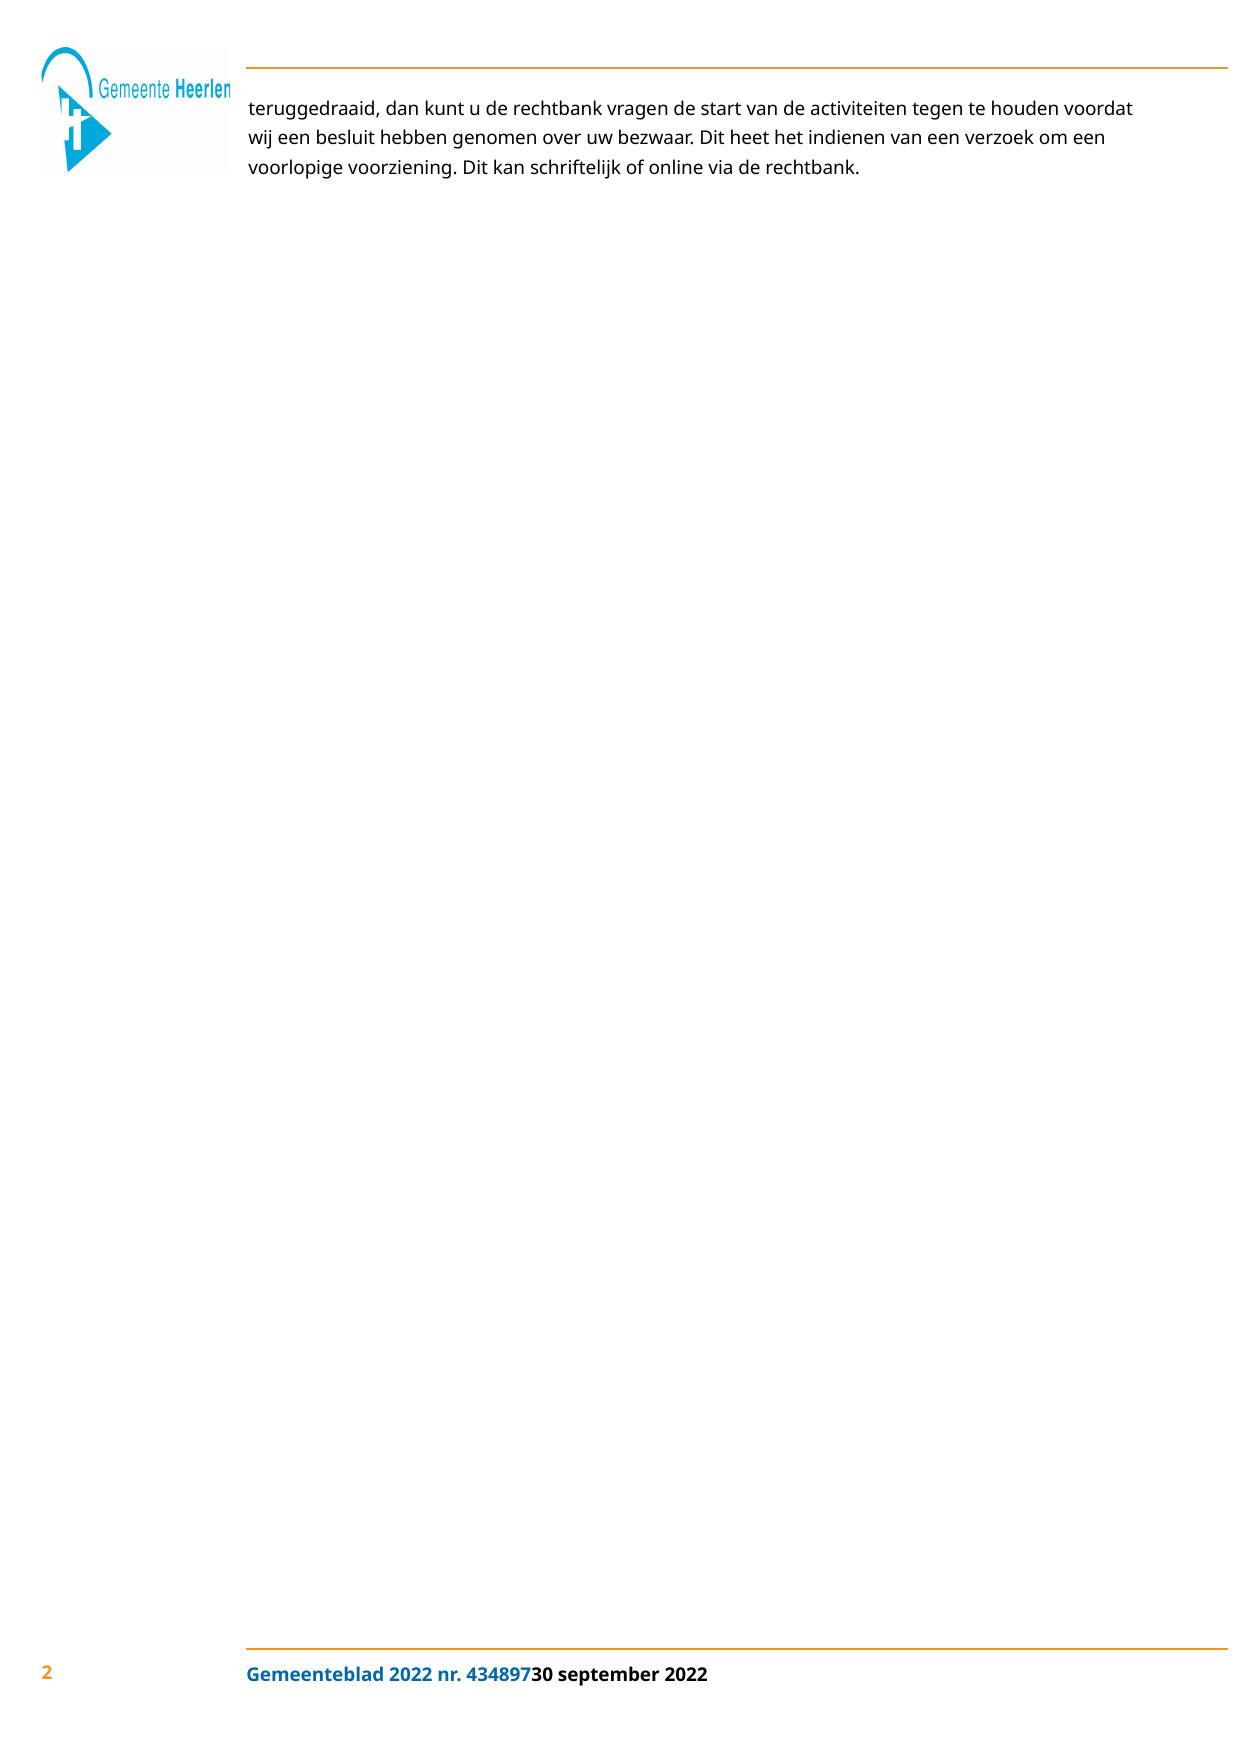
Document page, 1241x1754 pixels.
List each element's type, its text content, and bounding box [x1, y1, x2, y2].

picture [41, 47, 231, 172]
text teruggedraaid, dan kunt u de rechtbank vragen de start van de activiteiten tegen te houden voordat wij een besluit hebben genomen over uw bezwaar. Dit heet het indienen van een verzoek om een voorlopige voorziening. Dit kan schriftelijk of online via de rechtbank. [248, 95, 1152, 180]
picture [41, 47, 59, 70]
